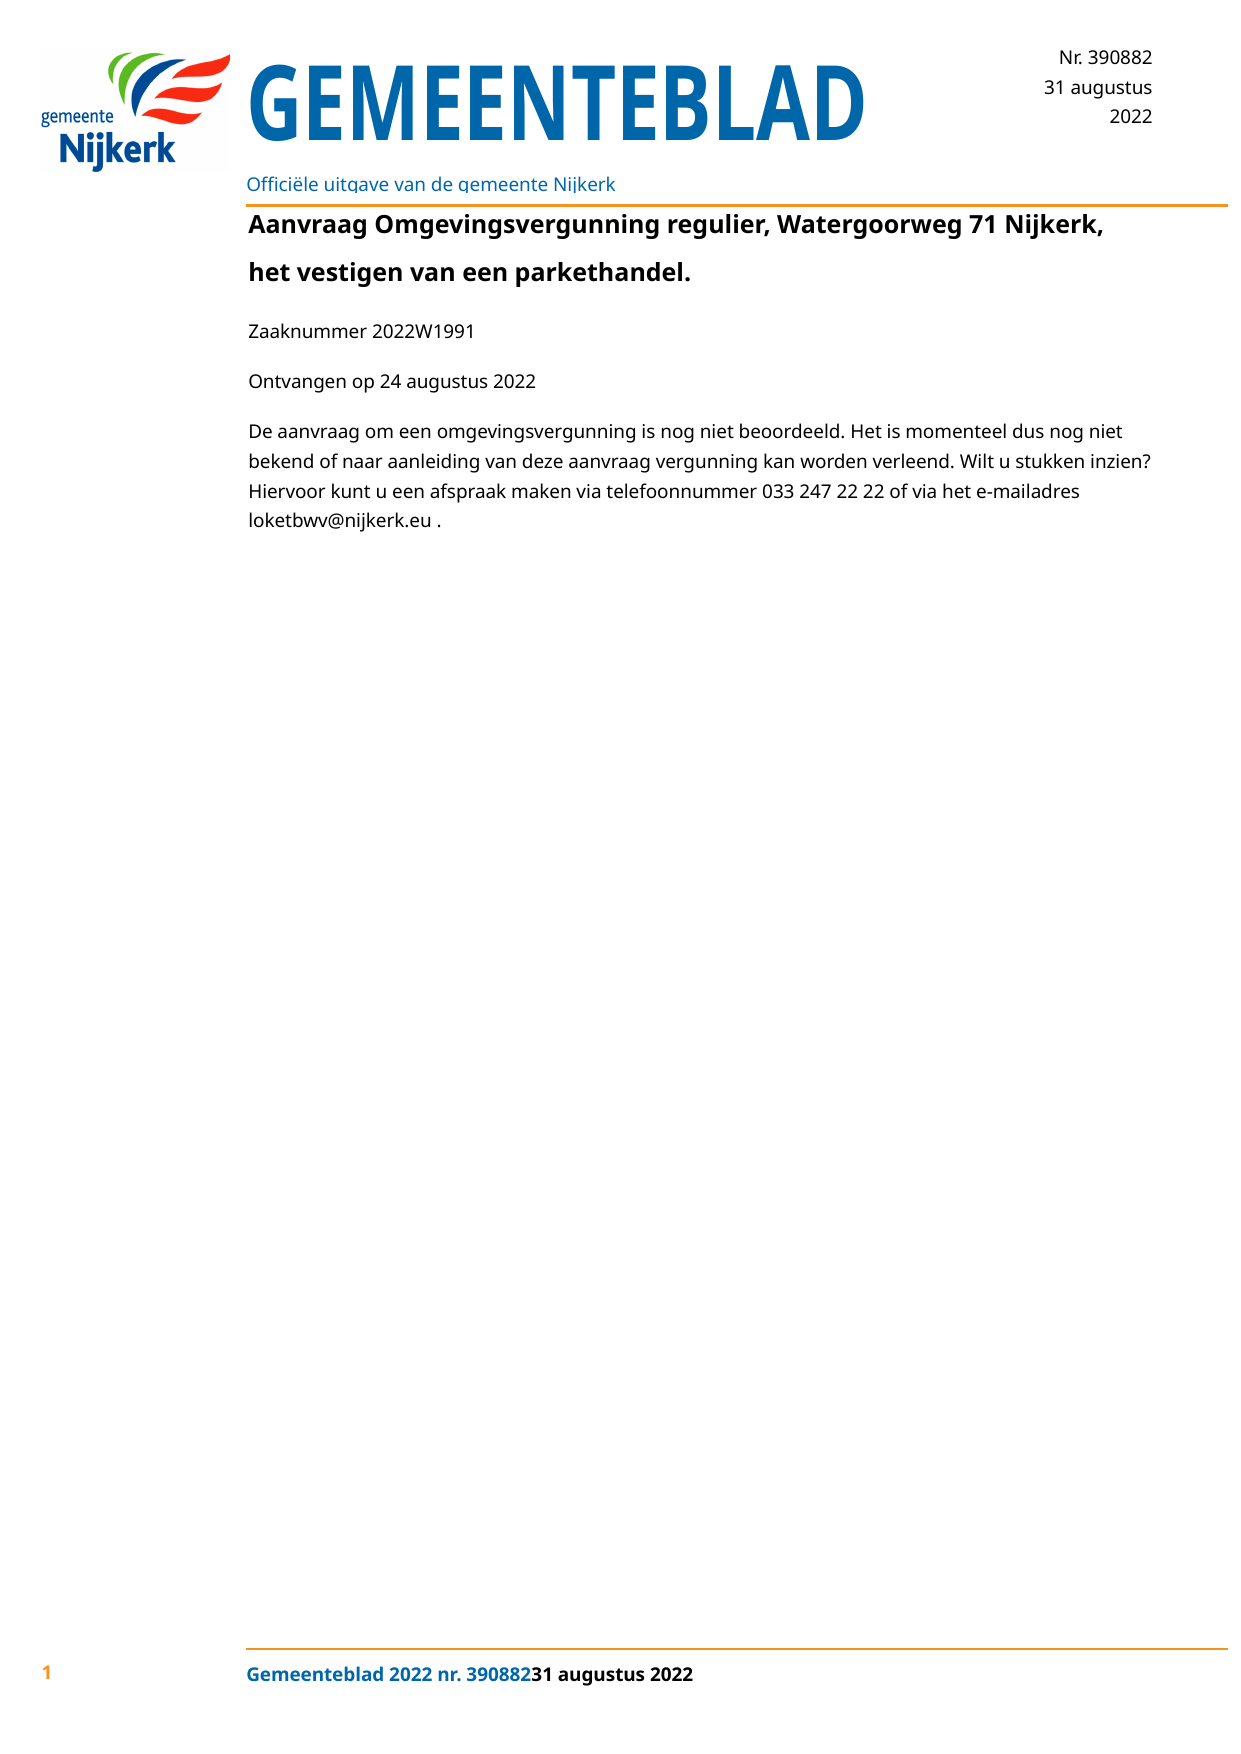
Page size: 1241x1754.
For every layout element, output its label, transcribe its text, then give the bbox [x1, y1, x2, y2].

text De aanvraag om een omgevingsvergunning is nog niet beoordeeld. Het is momenteel dus nog niet bekend of naar aanleiding van deze aanvraag vergunning kan worden verleend. Wilt u stukken inzien? Hiervoor kunt u een afspraak maken via telefoonnummer 033 247 22 22 of via het e-mailadres loketbwv@nijkerk.eu . [248, 419, 1152, 533]
picture [41, 47, 231, 172]
text Aanvraag Omgevingsvergunning regulier, Watergoorweg 71 Nijkerk, het vestigen van een parkethandel. [248, 207, 1152, 288]
text Ontvangen op 24 augustus 2022 [248, 368, 1152, 394]
text Zaaknummer 2022W1991 [248, 318, 1152, 344]
